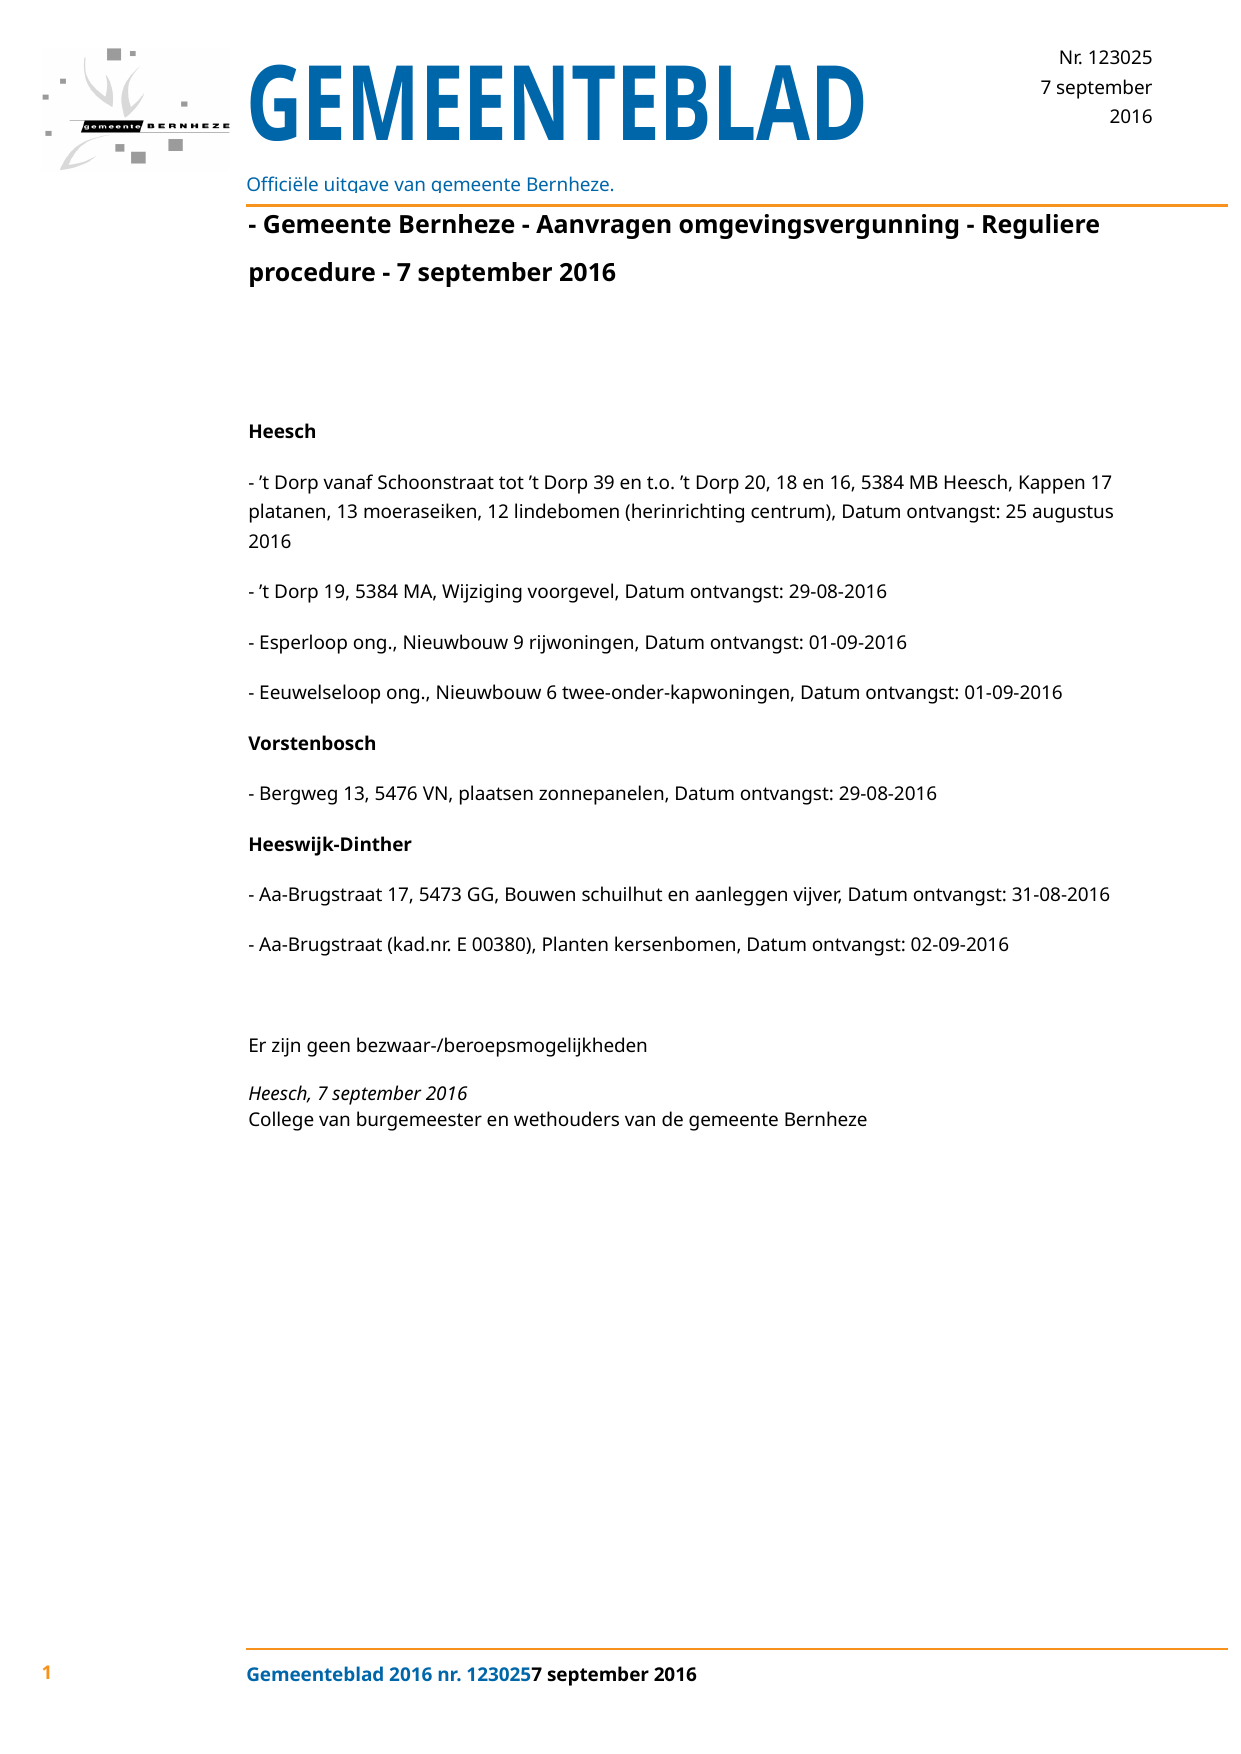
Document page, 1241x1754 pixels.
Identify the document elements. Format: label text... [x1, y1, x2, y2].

text - Eeuwelseloop ong., Nieuwbouw 6 twee-onder-kapwoningen, Datum ontvangst: 01-09-2016 [248, 679, 1152, 705]
text Heesch [248, 419, 1152, 444]
text Heeswijk-Dinther [248, 831, 1152, 857]
text - Aa-Brugstraat (kad.nr. E 00380), Planten kersenbomen, Datum ontvangst: 02-09-2016 [248, 932, 1152, 957]
text Er zijn geen bezwaar-/beroepsmogelijkheden [248, 1032, 1152, 1058]
text Heesch, 7 september 2016 [248, 1080, 1152, 1106]
text College van burgemeester en wethouders van de gemeente Bernheze [248, 1106, 1152, 1132]
text - ’t Dorp 19, 5384 MA, Wijziging voorgevel, Datum ontvangst: 29-08-2016 [248, 579, 1152, 604]
text Vorstenbosch [248, 730, 1152, 756]
text - Esperloop ong., Nieuwbouw 9 rijwoningen, Datum ontvangst: 01-09-2016 [248, 629, 1152, 655]
text - Gemeente Bernheze - Aanvragen omgevingsvergunning - Reguliere procedure - 7 september 2016 [248, 207, 1152, 288]
picture [41, 47, 231, 172]
text - Aa-Brugstraat 17, 5473 GG, Bouwen schuilhut en aanleggen vijver, Datum ontvangst: 31-08-2016 [248, 881, 1152, 907]
text - Bergweg 13, 5476 VN, plaatsen zonnepanelen, Datum ontvangst: 29-08-2016 [248, 780, 1152, 806]
text - ’t Dorp vanaf Schoonstraat tot ’t Dorp 39 en t.o. ’t Dorp 20, 18 en 16, 5384 MB Heesch, Kappen 17 platanen, 13 moeraseiken, 12 lindebomen (herinrichting centrum), Datum ontvangst: 25 augustus 2016 [248, 469, 1152, 554]
